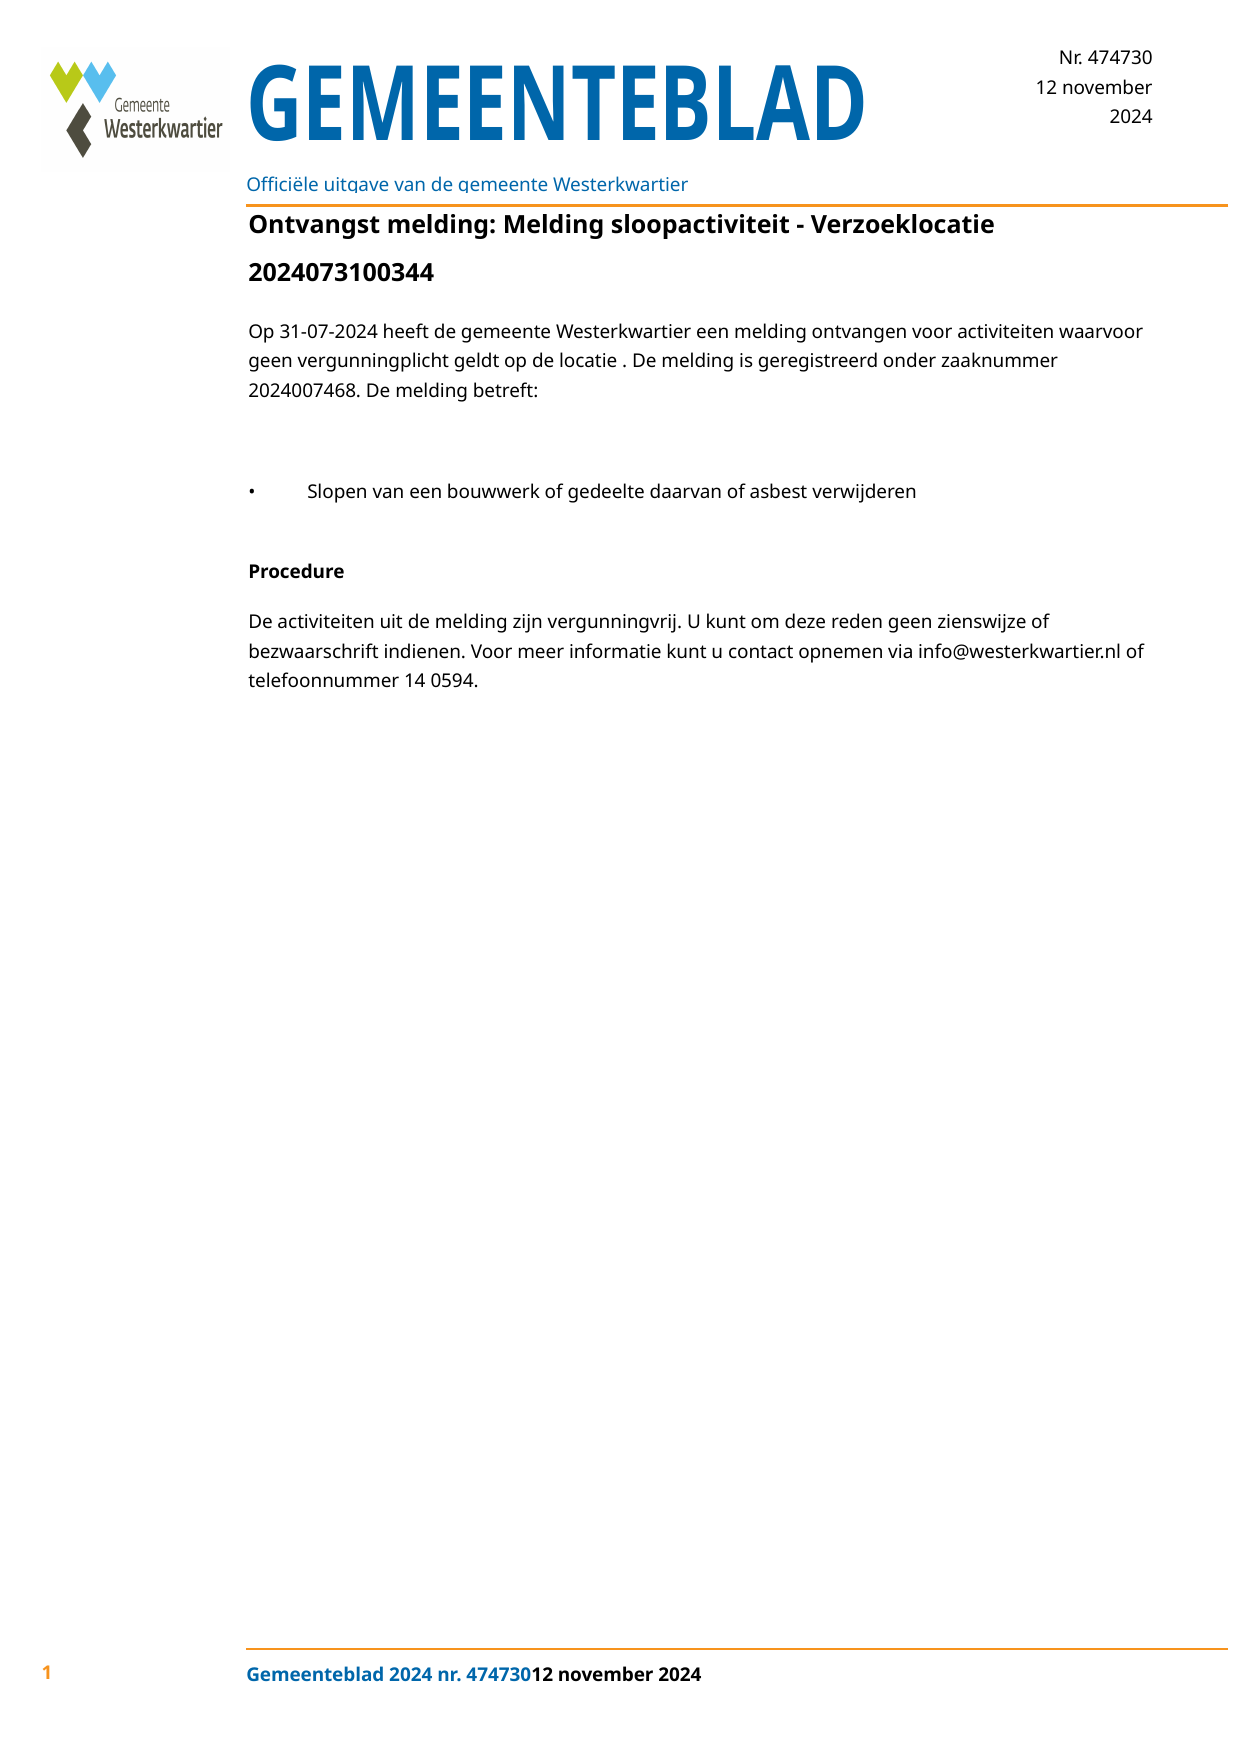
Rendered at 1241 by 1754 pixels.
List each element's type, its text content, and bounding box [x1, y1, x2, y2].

text Ontvangst melding: Melding sloopactiviteit - Verzoeklocatie 2024073100344 [248, 207, 1152, 288]
text Procedure [248, 558, 1152, 584]
list Slopen van een bouwwerk of gedeelte daarvan of asbest verwijderen [248, 478, 1152, 504]
text Op 31-07-2024 heeft de gemeente Westerkwartier een melding ontvangen voor activiteiten waarvoor geen vergunningplicht geldt op de locatie . De melding is geregistreerd onder zaaknummer 2024007468. De melding betreft: [248, 318, 1152, 403]
picture [41, 47, 231, 172]
text De activiteiten uit de melding zijn vergunningvrij. U kunt om deze reden geen zienswijze of bezwaarschrift indienen. Voor meer informatie kunt u contact opnemen via info@westerkwartier.nl of telefoonnummer 14 0594. [248, 608, 1152, 693]
